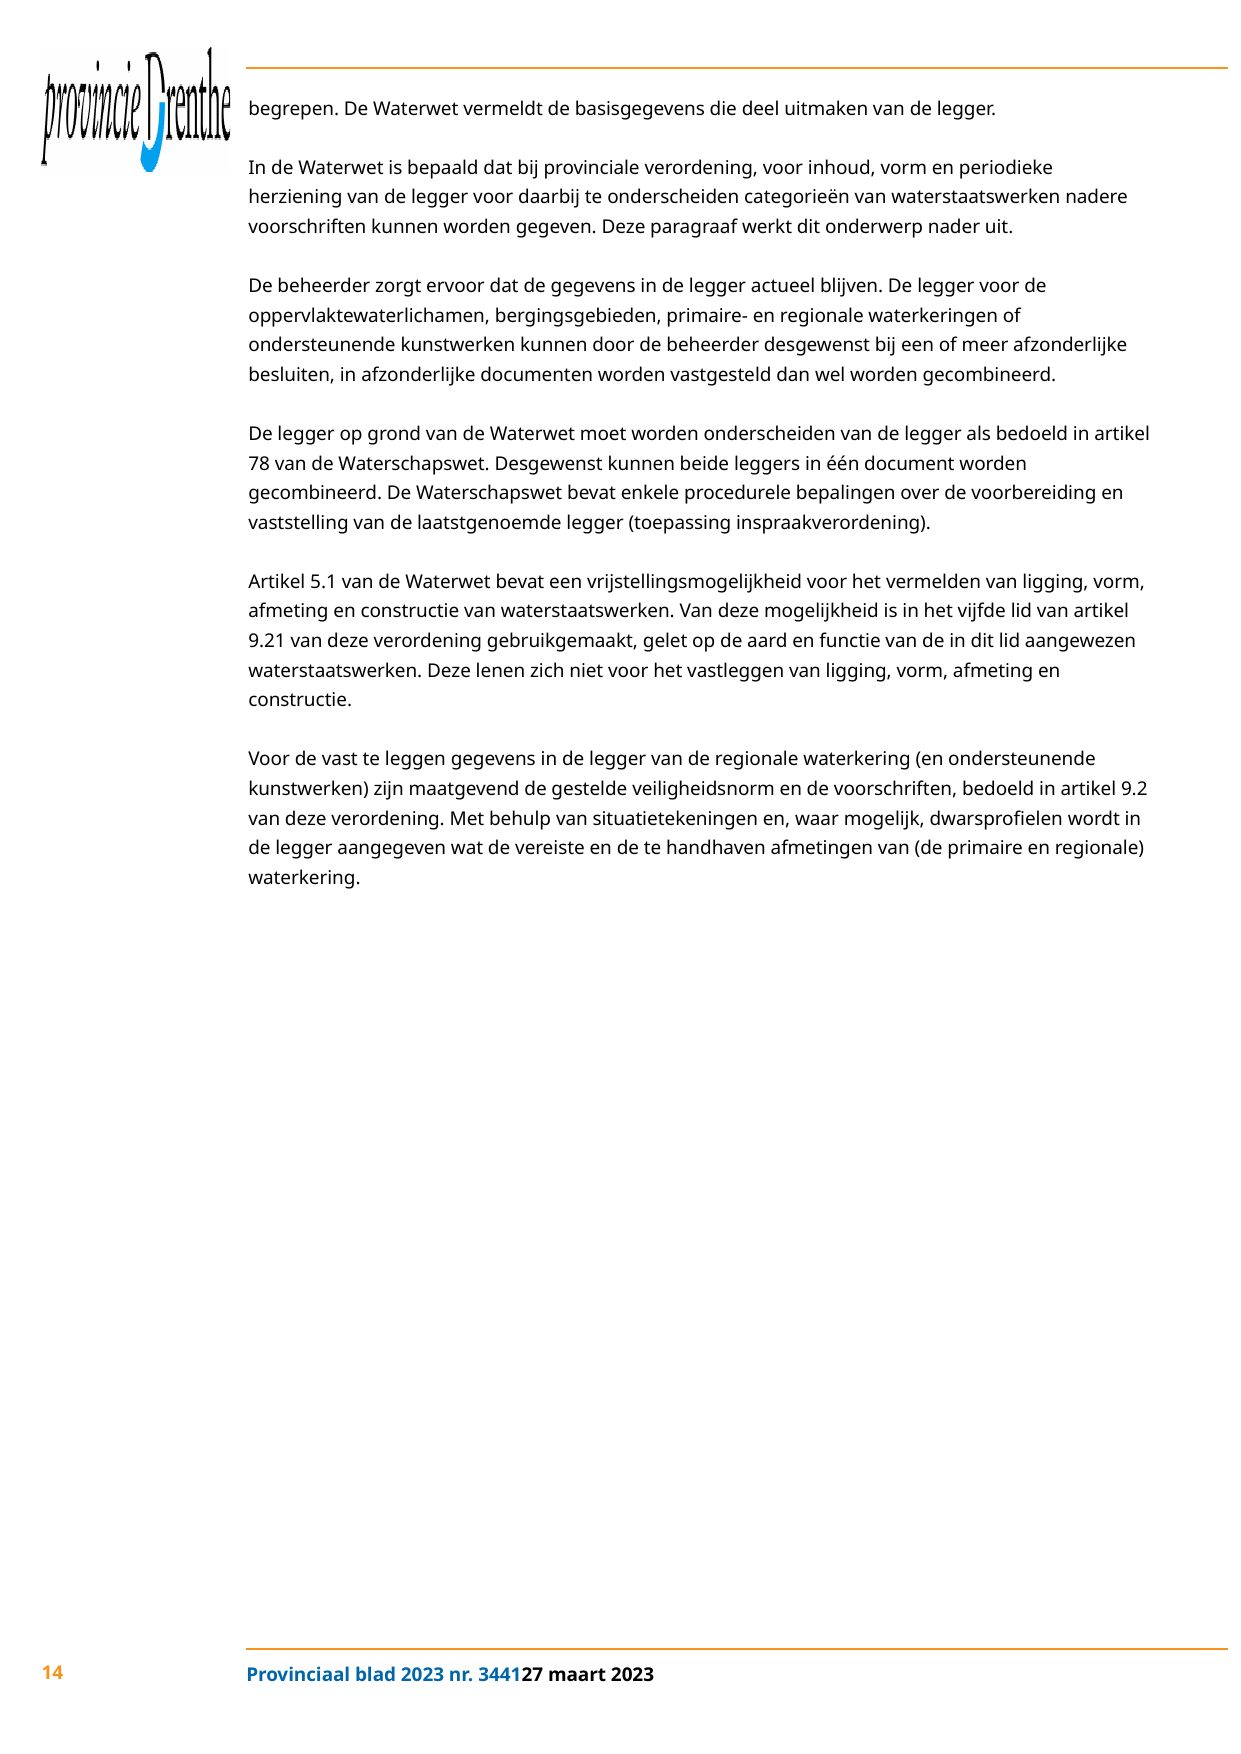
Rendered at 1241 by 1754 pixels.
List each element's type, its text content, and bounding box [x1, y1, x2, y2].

text Voor de vast te leggen gegevens in de legger van de regionale waterkering (en ondersteunende kunstwerken) zijn maatgevend de gestelde veiligheidsnorm en de voorschriften, bedoeld in artikel 9.2 van deze verordening. Met behulp van situatietekeningen en, waar mogelijk, dwarsprofielen wordt in de legger aangegeven wat de vereiste en de te handhaven afmetingen van (de primaire en regionale) waterkering. [248, 746, 1152, 890]
text De legger op grond van de Waterwet moet worden onderscheiden van de legger als bedoeld in artikel 78 van de Waterschapswet. Desgewenst kunnen beide leggers in één document worden gecombineerd. De Waterschapswet bevat enkele procedurele bepalingen over de voorbereiding en vaststelling van de laatstgenoemde legger (toepassing inspraakverordening). [248, 420, 1152, 535]
text De beheerder zorgt ervoor dat de gegevens in de legger actueel blijven. De legger voor de oppervlaktewaterlichamen, bergingsgebieden, primaire- en regionale waterkeringen of ondersteunende kunstwerken kunnen door de beheerder desgewenst bij een of meer afzonderlijke besluiten, in afzonderlijke documenten worden vastgesteld dan wel worden gecombineerd. [248, 272, 1152, 387]
text Artikel 5.1 van de Waterwet bevat een vrijstellingsmogelijkheid voor het vermelden van ligging, vorm, afmeting en constructie van waterstaatswerken. Van deze mogelijkheid is in het vijfde lid van artikel 9.21 van deze verordening gebruikgemaakt, gelet op de aard en functie van de in dit lid aangewezen waterstaatswerken. Deze lenen zich niet voor het vastleggen van ligging, vorm, afmeting en constructie. [248, 568, 1152, 712]
text In de Waterwet is bepaald dat bij provinciale verordening, voor inhoud, vorm en periodieke herziening van de legger voor daarbij te onderscheiden categorieën van waterstaatswerken nadere voorschriften kunnen worden gegeven. Deze paragraaf werkt dit onderwerp nader uit. [248, 154, 1152, 239]
text begrepen. De Waterwet vermeldt de basisgegevens die deel uitmaken van de legger. [248, 95, 1152, 121]
picture [41, 47, 231, 172]
